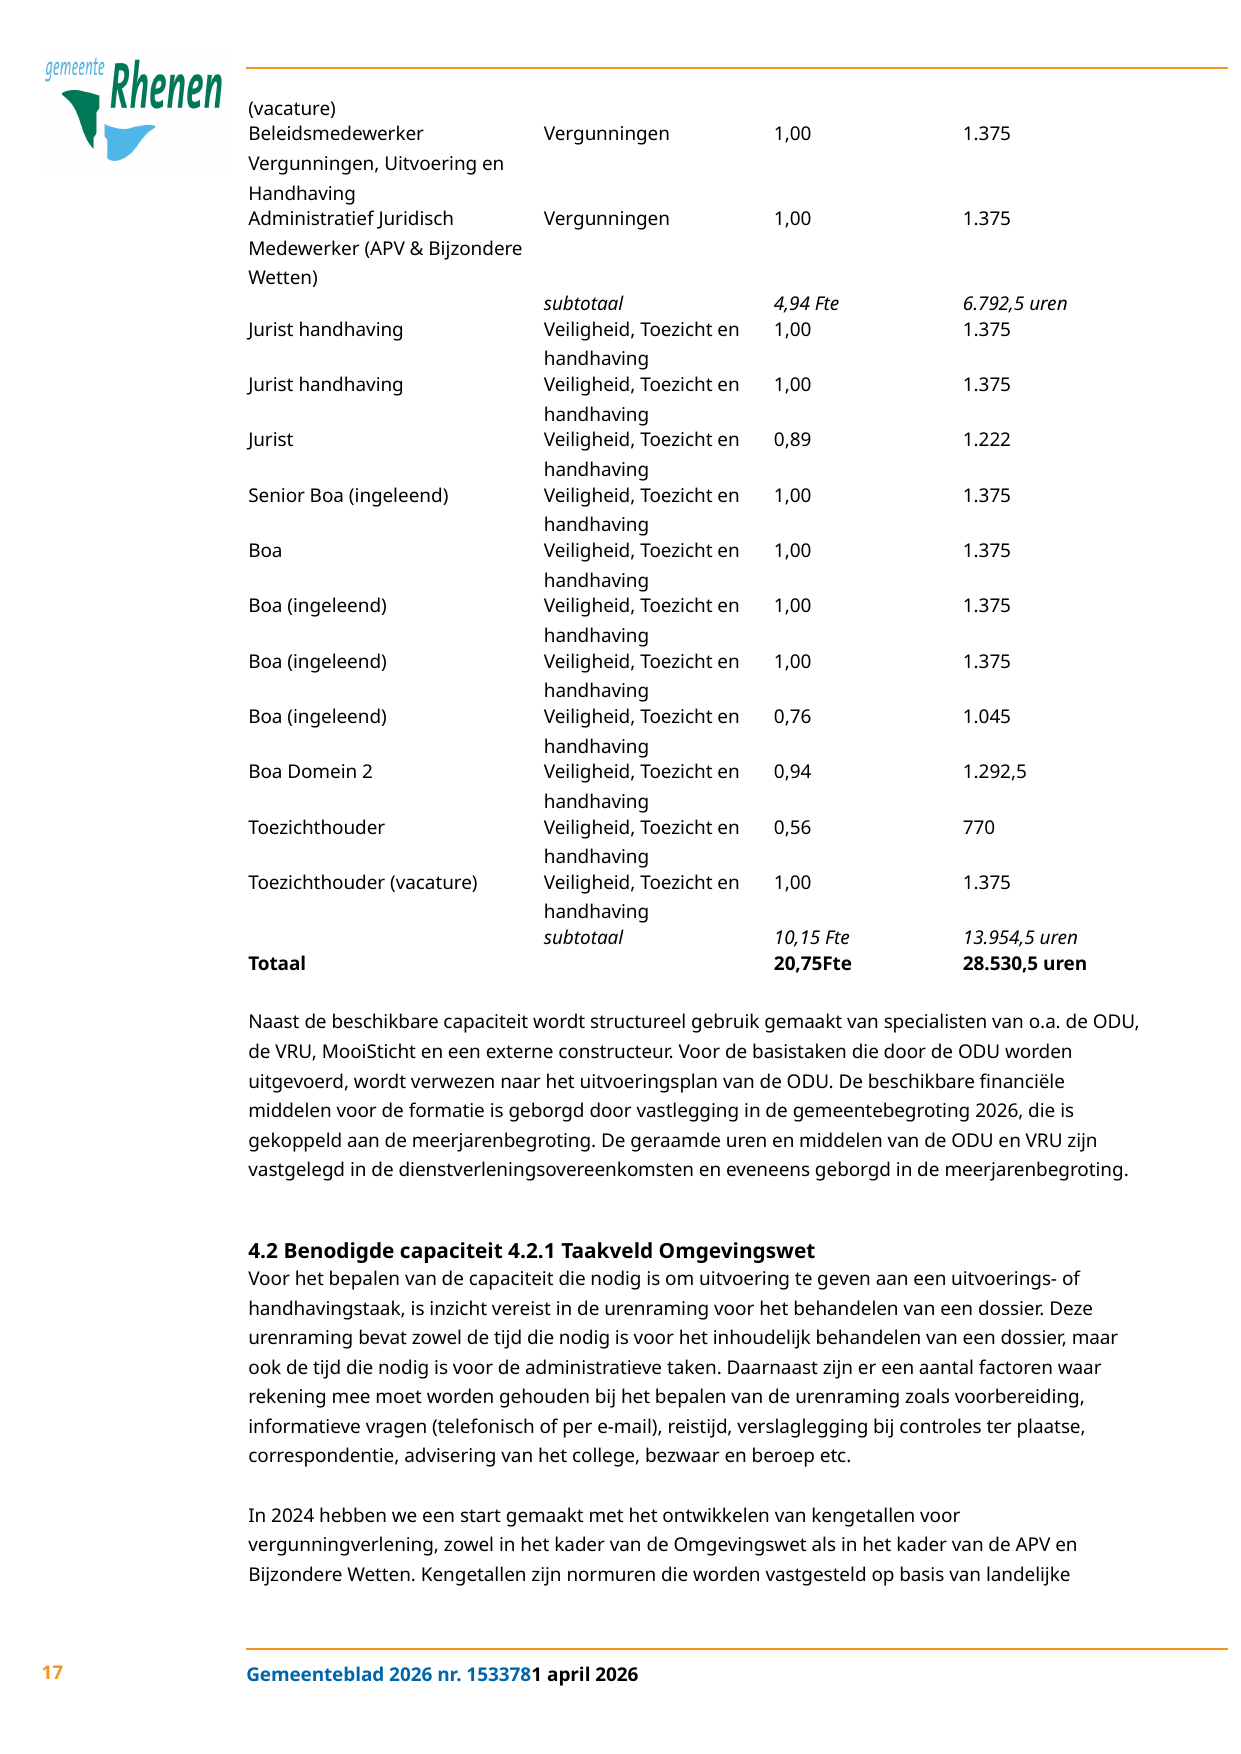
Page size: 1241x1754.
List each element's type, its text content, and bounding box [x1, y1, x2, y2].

table_cell [963, 95, 1152, 121]
table_cell 20,75Fte [774, 950, 963, 976]
table_cell Totaal [248, 950, 544, 976]
table_cell Boa [248, 537, 544, 593]
table_cell 1.375 [963, 537, 1152, 593]
table_cell Jurist handhaving [248, 316, 544, 371]
table_cell Veiligheid, Toezicht en handhaving [544, 316, 774, 371]
table_cell 1.375 [963, 121, 1152, 205]
table_cell 1.375 [963, 869, 1152, 924]
table_cell Senior Boa (ingeleend) [248, 482, 544, 537]
table_cell 1,00 [774, 371, 963, 427]
table_cell 4,94 Fte [774, 290, 963, 316]
table_cell Veiligheid, Toezicht en handhaving [544, 648, 774, 703]
table_cell 770 [963, 814, 1152, 869]
table_cell Beleidsmedewerker Vergunningen, Uitvoering en Handhaving [248, 121, 544, 205]
table_cell [544, 95, 774, 121]
table_cell Veiligheid, Toezicht en handhaving [544, 482, 774, 537]
table_cell Vergunningen [544, 121, 774, 205]
table_cell 1,00 [774, 205, 963, 290]
table_cell Veiligheid, Toezicht en handhaving [544, 537, 774, 593]
table_cell 1.375 [963, 205, 1152, 290]
table_cell Boa (ingeleend) [248, 648, 544, 703]
text Naast de beschikbare capaciteit wordt structureel gebruik gemaakt van specialisten van o.a. de ODU, de VRU, MooiSticht en een externe constructeur. Voor de basistaken die door de ODU worden uitgevoerd, wordt verwezen naar het uitvoeringsplan van de ODU. De beschikbare financiële middelen voor de formatie is geborgd door vastlegging in de gemeentebegroting 2026, die is gekoppeld aan de meerjarenbegroting. De geraamde uren en middelen van de ODU en VRU zijn vastgelegd in de dienstverleningsovereenkomsten en eveneens geborgd in de meerjarenbegroting. [248, 1009, 1152, 1182]
table_cell Toezichthouder (vacature) [248, 869, 544, 924]
table_cell 13.954,5 uren [963, 925, 1152, 950]
table_cell Jurist handhaving [248, 371, 544, 427]
text In 2024 hebben we een start gemaakt met het ontwikkelen van kengetallen voor vergunningverlening, zowel in het kader van de Omgevingswet als in het kader van de APV en Bijzondere Wetten. Kengetallen zijn normuren die worden vastgesteld op basis van landelijke [248, 1502, 1152, 1587]
text Voor het bepalen van de capaciteit die nodig is om uitvoering te geven aan een uitvoerings- of handhavingstaak, is inzicht vereist in de urenraming voor het behandelen van een dossier. Deze urenraming bevat zowel de tijd die nodig is voor het inhoudelijk behandelen van een dossier, maar ook de tijd die nodig is voor de administratieve taken. Daarnaast zijn er een aantal factoren waar rekening mee moet worden gehouden bij het bepalen van de urenraming zoals voorbereiding, informatieve vragen (telefonisch of per e-mail), reistijd, verslaglegging bij controles ter plaatse, correspondentie, advisering van het college, bezwaar en beroep etc. [248, 1265, 1152, 1468]
table_cell Vergunningen [544, 205, 774, 290]
table_cell 1,00 [774, 482, 963, 537]
table_cell 1,00 [774, 593, 963, 648]
table_cell Boa (ingeleend) [248, 703, 544, 758]
table_cell 0,89 [774, 427, 963, 482]
table_cell [544, 950, 774, 976]
table_cell 1.375 [963, 648, 1152, 703]
table_cell 1.375 [963, 482, 1152, 537]
table_cell 28.530,5 uren [963, 950, 1152, 976]
table_cell 1,00 [774, 316, 963, 371]
table_cell 1,00 [774, 121, 963, 205]
table_cell Boa Domein 2 [248, 759, 544, 814]
table_cell [248, 925, 544, 950]
table_cell Boa (ingeleend) [248, 593, 544, 648]
table_cell 10,15 Fte [774, 925, 963, 950]
table_cell Veiligheid, Toezicht en handhaving [544, 703, 774, 758]
table_cell 1.292,5 [963, 759, 1152, 814]
table_cell Toezichthouder [248, 814, 544, 869]
table_cell 1.375 [963, 316, 1152, 371]
table_cell 1,00 [774, 869, 963, 924]
table_cell [248, 290, 544, 316]
table_cell Veiligheid, Toezicht en handhaving [544, 814, 774, 869]
table_cell (vacature) [248, 95, 544, 121]
table_cell 1,00 [774, 648, 963, 703]
table_cell 1.375 [963, 593, 1152, 648]
table_cell 1.375 [963, 371, 1152, 427]
table_cell 0,94 [774, 759, 963, 814]
table_cell Veiligheid, Toezicht en handhaving [544, 371, 774, 427]
table_cell Veiligheid, Toezicht en handhaving [544, 759, 774, 814]
table_cell 1.222 [963, 427, 1152, 482]
table_cell Veiligheid, Toezicht en handhaving [544, 427, 774, 482]
table_cell Veiligheid, Toezicht en handhaving [544, 869, 774, 924]
table_cell Jurist [248, 427, 544, 482]
table_cell subtotaal [544, 925, 774, 950]
table_cell [774, 95, 963, 121]
table_cell Veiligheid, Toezicht en handhaving [544, 593, 774, 648]
picture [41, 47, 231, 172]
table_cell 6.792,5 uren [963, 290, 1152, 316]
text 4.2 Benodigde capaciteit 4.2.1 Taakveld Omgevingswet [248, 1237, 1152, 1265]
table_cell 0,76 [774, 703, 963, 758]
table_cell 1.045 [963, 703, 1152, 758]
table_cell 0,56 [774, 814, 963, 869]
table_cell subtotaal [544, 290, 774, 316]
table_cell Administratief Juridisch Medewerker (APV & Bijzondere Wetten) [248, 205, 544, 290]
table_cell 1,00 [774, 537, 963, 593]
